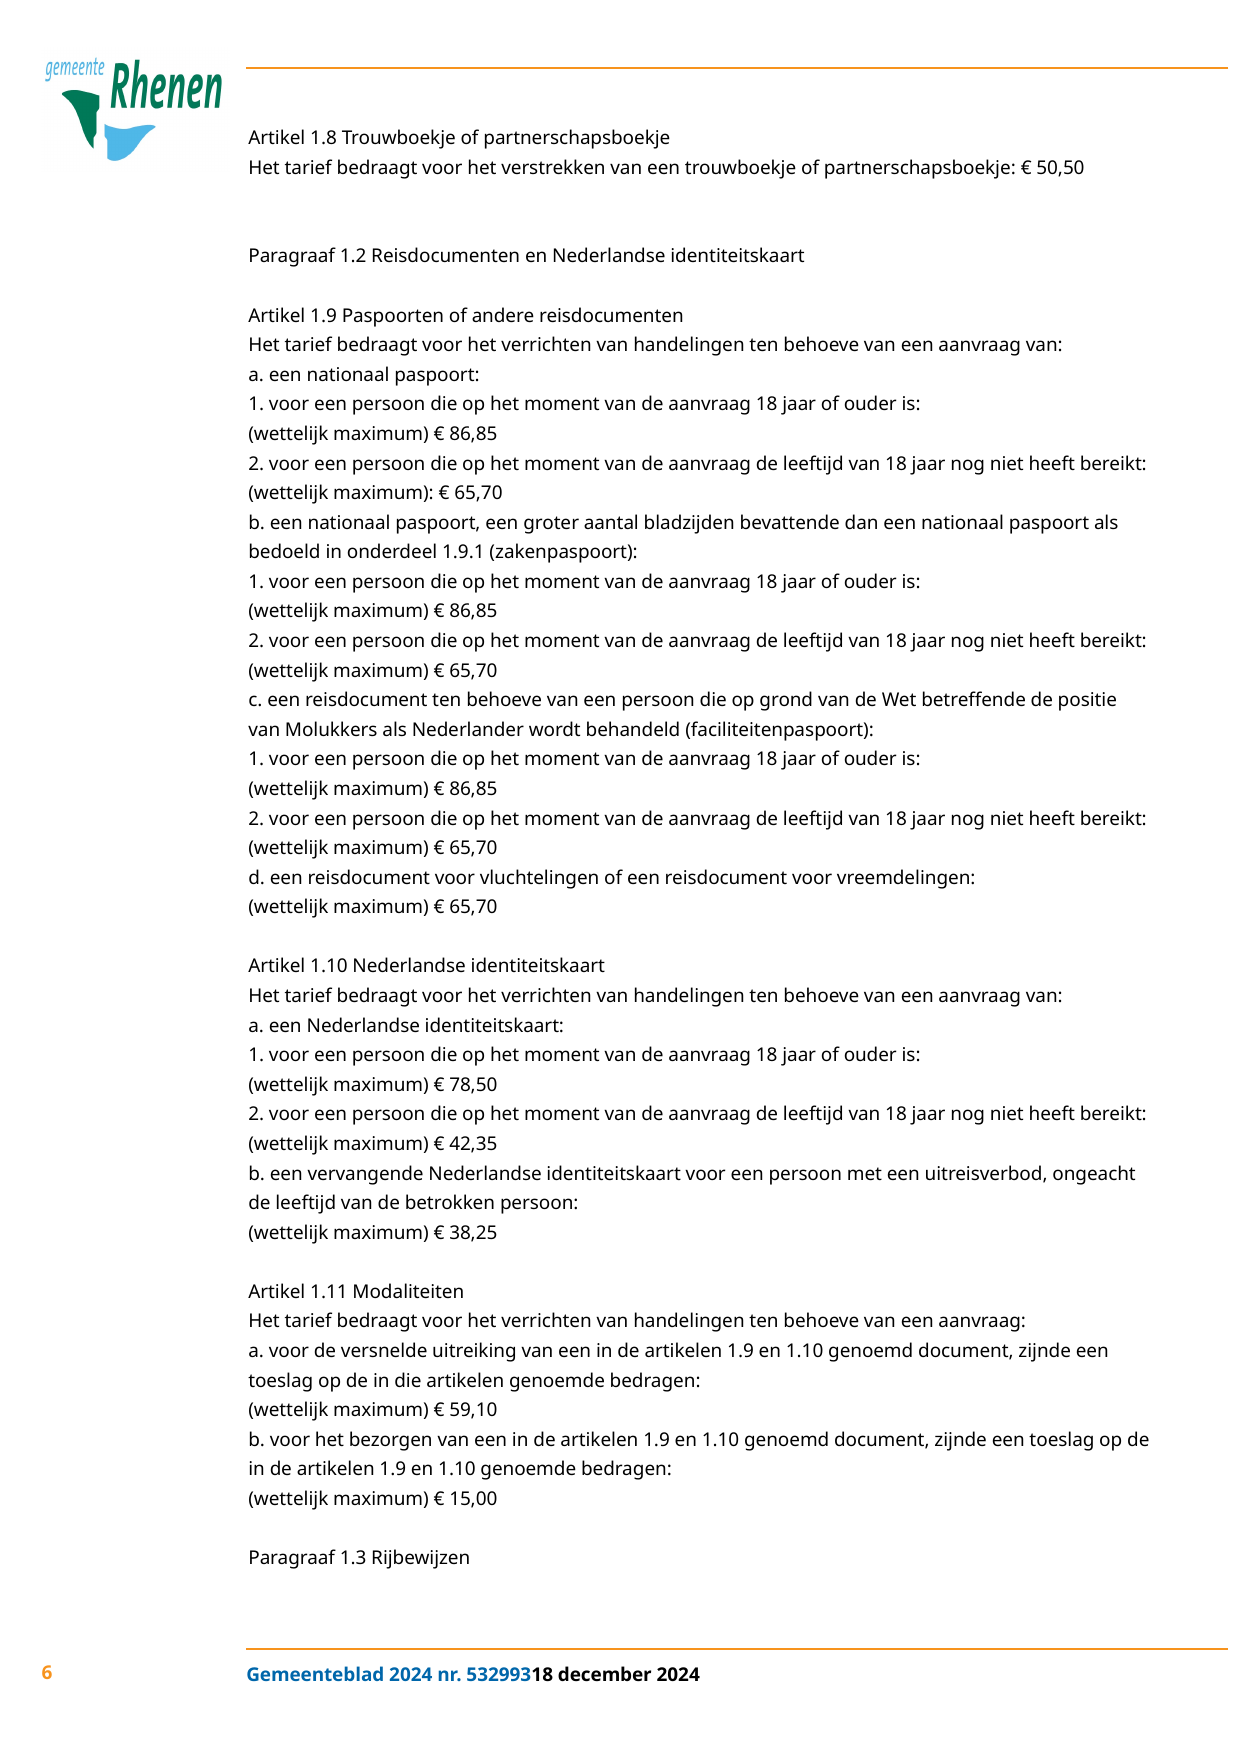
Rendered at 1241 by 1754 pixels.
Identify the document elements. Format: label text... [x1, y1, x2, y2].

text (wettelijk maximum) € 15,00 [248, 1485, 1152, 1511]
text a. een Nederlandse identiteitskaart: [248, 1012, 1152, 1038]
text Het tarief bedraagt voor het verrichten van handelingen ten behoeve van een aanvraag van: [248, 982, 1152, 1008]
text 1. voor een persoon die op het moment van de aanvraag 18 jaar of ouder is: [248, 391, 1152, 416]
text Het tarief bedraagt voor het verrichten van handelingen ten behoeve van een aanvraag van: [248, 331, 1152, 357]
text (wettelijk maximum) € 78,50 [248, 1071, 1152, 1097]
text Paragraaf 1.2 Reisdocumenten en Nederlandse identiteitskaart [248, 243, 1152, 268]
text Artikel 1.10 Nederlandse identiteitskaart [248, 953, 1152, 978]
text d. een reisdocument voor vluchtelingen of een reisdocument voor vreemdelingen: [248, 864, 1152, 890]
text a. een nationaal paspoort: [248, 361, 1152, 387]
text Het tarief bedraagt voor het verstrekken van een trouwboekje of partnerschapsboekje: € 50,50 [248, 154, 1152, 180]
text Artikel 1.9 Paspoorten of andere reisdocumenten [248, 302, 1152, 328]
text (wettelijk maximum): € 65,70 [248, 479, 1152, 505]
text (wettelijk maximum) € 65,70 [248, 834, 1152, 860]
text Artikel 1.8 Trouwboekje of partnerschapsboekje [248, 124, 1152, 150]
text (wettelijk maximum) € 86,85 [248, 598, 1152, 623]
text b. voor het bezorgen van een in de artikelen 1.9 en 1.10 genoemd document, zijnde een toeslag op de in de artikelen 1.9 en 1.10 genoemde bedragen: [248, 1426, 1152, 1481]
text Paragraaf 1.3 Rijbewijzen [248, 1544, 1152, 1570]
text b. een nationaal paspoort, een groter aantal bladzijden bevattende dan een nationaal paspoort als bedoeld in onderdeel 1.9.1 (zakenpaspoort): [248, 509, 1152, 564]
text (wettelijk maximum) € 38,25 [248, 1219, 1152, 1245]
text 2. voor een persoon die op het moment van de aanvraag de leeftijd van 18 jaar nog niet heeft bereikt: [248, 1101, 1152, 1126]
text 2. voor een persoon die op het moment van de aanvraag de leeftijd van 18 jaar nog niet heeft bereikt: [248, 805, 1152, 831]
text 2. voor een persoon die op het moment van de aanvraag de leeftijd van 18 jaar nog niet heeft bereikt: [248, 627, 1152, 653]
text (wettelijk maximum) € 86,85 [248, 775, 1152, 801]
text (wettelijk maximum) € 42,35 [248, 1130, 1152, 1156]
text b. een vervangende Nederlandse identiteitskaart voor een persoon met een uitreisverbod, ongeacht de leeftijd van de betrokken persoon: [248, 1160, 1152, 1215]
text a. voor de versnelde uitreiking van een in de artikelen 1.9 en 1.10 genoemd document, zijnde een toeslag op de in die artikelen genoemde bedragen: [248, 1337, 1152, 1393]
text c. een reisdocument ten behoeve van een persoon die op grond van de Wet betreffende de positie van Molukkers als Nederlander wordt behandeld (faciliteitenpaspoort): [248, 686, 1152, 742]
text 2. voor een persoon die op het moment van de aanvraag de leeftijd van 18 jaar nog niet heeft bereikt: [248, 450, 1152, 476]
picture [41, 47, 231, 172]
text 1. voor een persoon die op het moment van de aanvraag 18 jaar of ouder is: [248, 1041, 1152, 1067]
text Het tarief bedraagt voor het verrichten van handelingen ten behoeve van een aanvraag: [248, 1308, 1152, 1333]
text 1. voor een persoon die op het moment van de aanvraag 18 jaar of ouder is: [248, 568, 1152, 594]
text (wettelijk maximum) € 65,70 [248, 657, 1152, 683]
text Artikel 1.11 Modaliteiten [248, 1278, 1152, 1304]
text (wettelijk maximum) € 86,85 [248, 420, 1152, 446]
text 1. voor een persoon die op het moment van de aanvraag 18 jaar of ouder is: [248, 746, 1152, 771]
text (wettelijk maximum) € 59,10 [248, 1396, 1152, 1422]
text (wettelijk maximum) € 65,70 [248, 893, 1152, 919]
